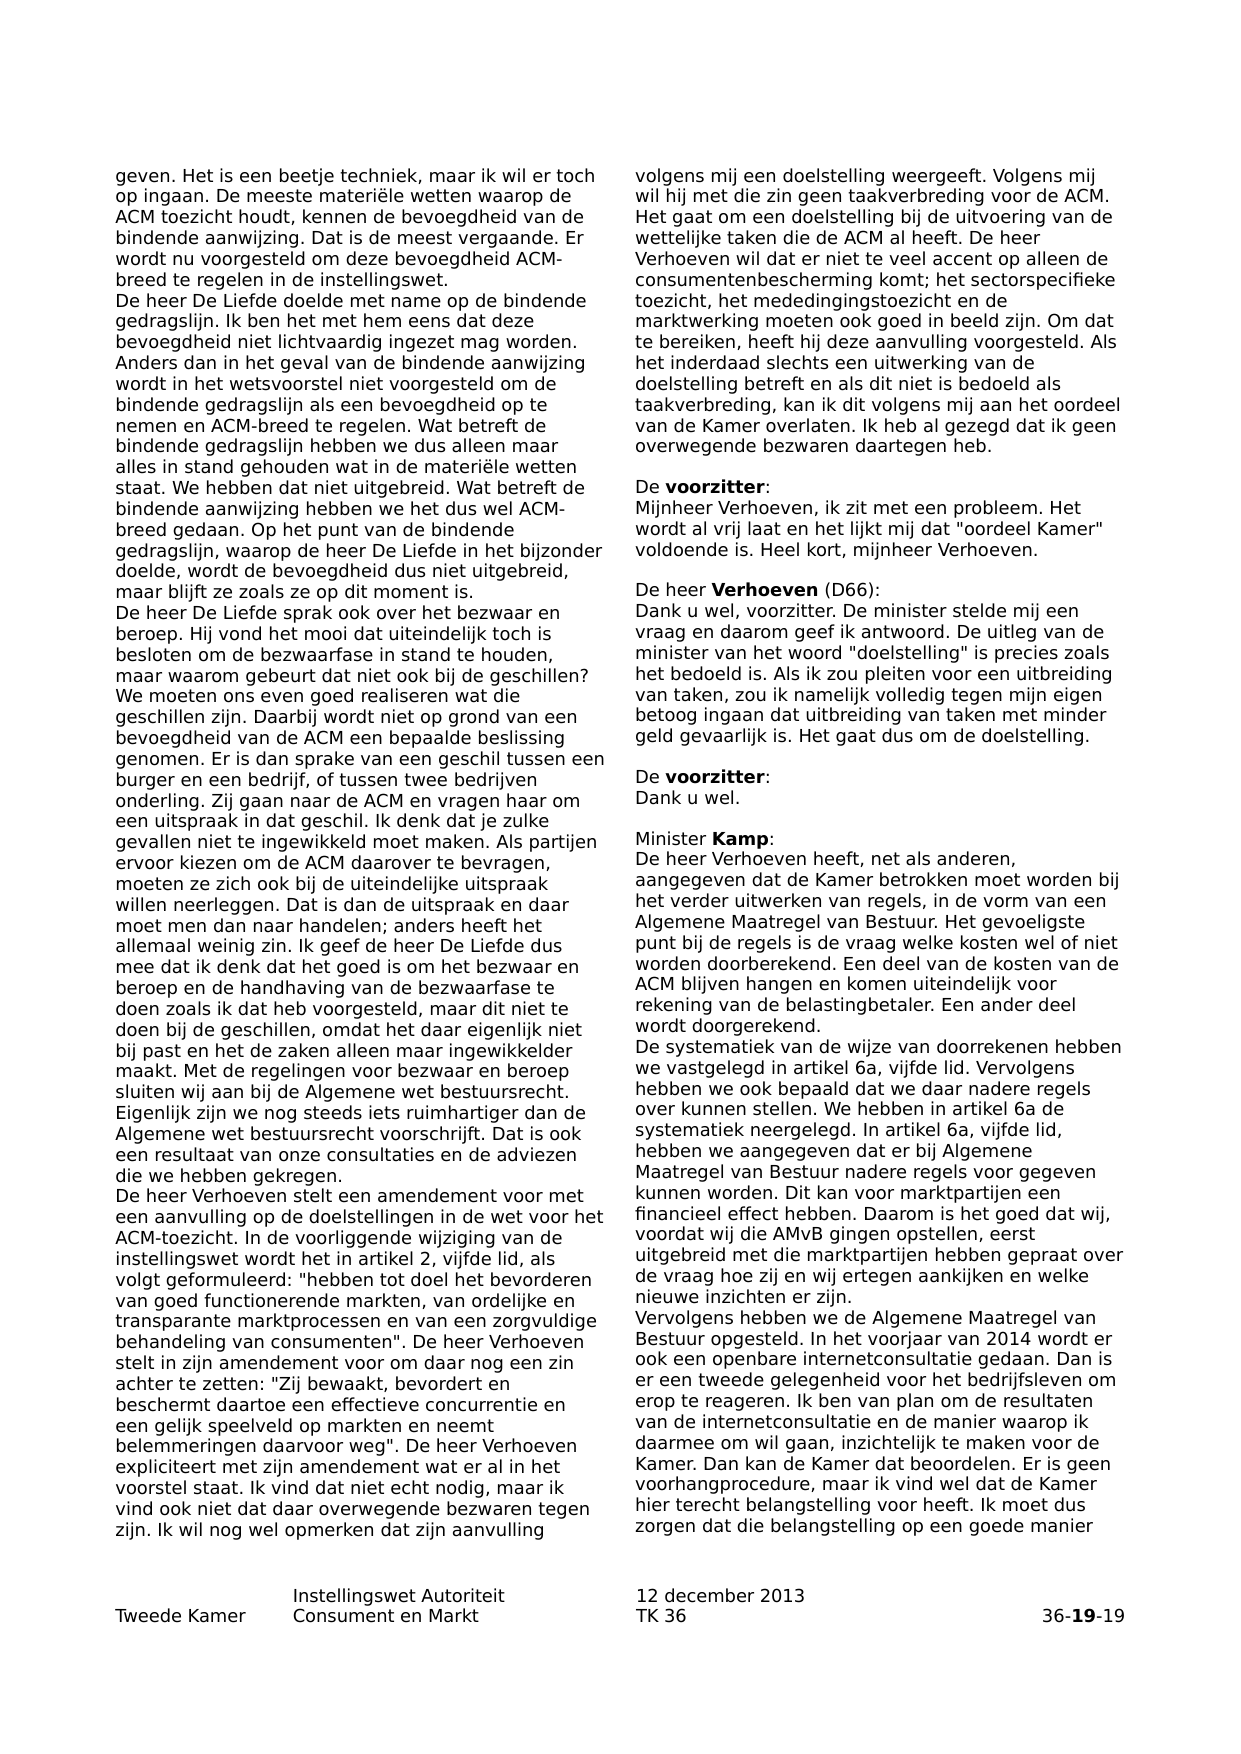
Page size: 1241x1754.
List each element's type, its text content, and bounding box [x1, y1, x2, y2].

text geven. Het is een beetje techniek, maar ik wil er toch op ingaan. De meeste materiële wetten waarop de ACM toezicht houdt, kennen de bevoegdheid van de bindende aanwijzing. Dat is de meest vergaande. Er wordt nu voorgesteld om deze bevoegdheid ACM-breed te regelen in de instellingswet. [115, 165, 605, 290]
text Dank u wel, voorzitter. De minister stelde mij een vraag en daarom geef ik antwoord. De uitleg van de minister van het woord "doelstelling" is precies zoals het bedoeld is. Als ik zou pleiten voor een uitbreiding van taken, zou ik namelijk volledig tegen mijn eigen betoog ingaan dat uitbreiding van taken met minder geld gevaarlijk is. Het gaat dus om de doelstelling. [635, 601, 1125, 747]
text De voorzitter: [635, 767, 1125, 787]
text Mijnheer Verhoeven, ik zit met een probleem. Het wordt al vrij laat en het lijkt mij dat "oordeel Kamer" voldoende is. Heel kort, mijnheer Verhoeven. [635, 498, 1125, 560]
text Vervolgens hebben we de Algemene Maatregel van Bestuur opgesteld. In het voorjaar van 2014 wordt er ook een openbare internetconsultatie gedaan. Dan is er een tweede gelegenheid voor het bedrijfsleven om erop te reageren. Ik ben van plan om de resultaten van de internetconsultatie en de manier waarop ik daarmee om wil gaan, inzichtelijk te maken voor de Kamer. Dan kan de Kamer dat beoordelen. Er is geen voorhangprocedure, maar ik vind wel dat de Kamer hier terecht belangstelling voor heeft. Ik moet dus zorgen dat die belangstelling op een goede manier [635, 1307, 1125, 1537]
text De systematiek van de wijze van doorrekenen hebben we vastgelegd in artikel 6a, vijfde lid. Vervolgens hebben we ook bepaald dat we daar nadere regels over kunnen stellen. We hebben in artikel 6a de systematiek neergelegd. In artikel 6a, vijfde lid, hebben we aangegeven dat er bij Algemene Maatregel van Bestuur nadere regels voor gegeven kunnen worden. Dit kan voor marktpartijen een financieel effect hebben. Daarom is het goed dat wij, voordat wij die AMvB gingen opstellen, eerst uitgebreid met die marktpartijen hebben gepraat over de vraag hoe zij en wij ertegen aankijken en welke nieuwe inzichten er zijn. [635, 1037, 1125, 1307]
text De heer Verhoeven stelt een amendement voor met een aanvulling op de doelstellingen in de wet voor het ACM-toezicht. In de voorliggende wijziging van de instellingswet wordt het in artikel 2, vijfde lid, als volgt geformuleerd: "hebben tot doel het bevorderen van goed functionerende markten, van ordelijke en transparante marktprocessen en van een zorgvuldige behandeling van consumenten". De heer Verhoeven stelt in zijn amendement voor om daar nog een zin achter te zetten: "Zij bewaakt, bevordert en beschermt daartoe een effectieve concurrentie en een gelijk speelveld op markten en neemt belemmeringen daarvoor weg". De heer Verhoeven expliciteert met zijn amendement wat er al in het voorstel staat. Ik vind dat niet echt nodig, maar ik vind ook niet dat daar overwegende bezwaren tegen zijn. Ik wil nog wel opmerken dat zijn aanvulling [115, 1186, 605, 1540]
text De heer De Liefde sprak ook over het bezwaar en beroep. Hij vond het mooi dat uiteindelijk toch is besloten om de bezwaarfase in stand te houden, maar waarom gebeurt dat niet ook bij de geschillen? We moeten ons even goed realiseren wat die geschillen zijn. Daarbij wordt niet op grond van een bevoegdheid van de ACM een bepaalde beslissing genomen. Er is dan sprake van een geschil tussen een burger en een bedrijf, of tussen twee bedrijven onderling. Zij gaan naar de ACM en vragen haar om een uitspraak in dat geschil. Ik denk dat je zulke gevallen niet te ingewikkeld moet maken. Als partijen ervoor kiezen om de ACM daarover te bevragen, moeten ze zich ook bij de uiteindelijke uitspraak willen neerleggen. Dat is dan de uitspraak en daar moet men dan naar handelen; anders heeft het allemaal weinig zin. Ik geef de heer De Liefde dus mee dat ik denk dat het goed is om het bezwaar en beroep en de handhaving van de bezwaarfase te doen zoals ik dat heb voorgesteld, maar dit niet te doen bij de geschillen, omdat het daar eigenlijk niet bij past en het de zaken alleen maar ingewikkelder maakt. Met de regelingen voor bezwaar en beroep sluiten wij aan bij de Algemene wet bestuursrecht. Eigenlijk zijn we nog steeds iets ruimhartiger dan de Algemene wet bestuursrecht voorschrijft. Dat is ook een resultaat van onze consultaties en de adviezen die we hebben gekregen. [115, 603, 605, 1186]
text De heer Verhoeven (D66): [635, 580, 1125, 601]
text Dank u wel. [635, 787, 1125, 808]
text Minister Kamp: [635, 828, 1125, 849]
text De heer Verhoeven heeft, net als anderen, aangegeven dat de Kamer betrokken moet worden bij het verder uitwerken van regels, in de vorm van een Algemene Maatregel van Bestuur. Het gevoeligste punt bij de regels is de vraag welke kosten wel of niet worden doorberekend. Een deel van de kosten van de ACM blijven hangen en komen uiteindelijk voor rekening van de belastingbetaler. Een ander deel wordt doorgerekend. [635, 849, 1125, 1037]
text De voorzitter: [635, 477, 1125, 498]
text De heer De Liefde doelde met name op de bindende gedragslijn. Ik ben het met hem eens dat deze bevoegdheid niet lichtvaardig ingezet mag worden. Anders dan in het geval van de bindende aanwijzing wordt in het wetsvoorstel niet voorgesteld om de bindende gedragslijn als een bevoegdheid op te nemen en ACM-breed te regelen. Wat betreft de bindende gedragslijn hebben we dus alleen maar alles in stand gehouden wat in de materiële wetten staat. We hebben dat niet uitgebreid. Wat betreft de bindende aanwijzing hebben we het dus wel ACM-breed gedaan. Op het punt van de bindende gedragslijn, waarop de heer De Liefde in het bijzonder doelde, wordt de bevoegdheid dus niet uitgebreid, maar blijft ze zoals ze op dit moment is. [115, 290, 605, 603]
text volgens mij een doelstelling weergeeft. Volgens mij wil hij met die zin geen taakverbreding voor de ACM. Het gaat om een doelstelling bij de uitvoering van de wettelijke taken die de ACM al heeft. De heer Verhoeven wil dat er niet te veel accent op alleen de consumentenbescherming komt; het sectorspecifieke toezicht, het mededingingstoezicht en de marktwerking moeten ook goed in beeld zijn. Om dat te bereiken, heeft hij deze aanvulling voorgesteld. Als het inderdaad slechts een uitwerking van de doelstelling betreft en als dit niet is bedoeld als taakverbreding, kan ik dit volgens mij aan het oordeel van de Kamer overlaten. Ik heb al gezegd dat ik geen overwegende bezwaren daartegen heb. [635, 165, 1125, 457]
